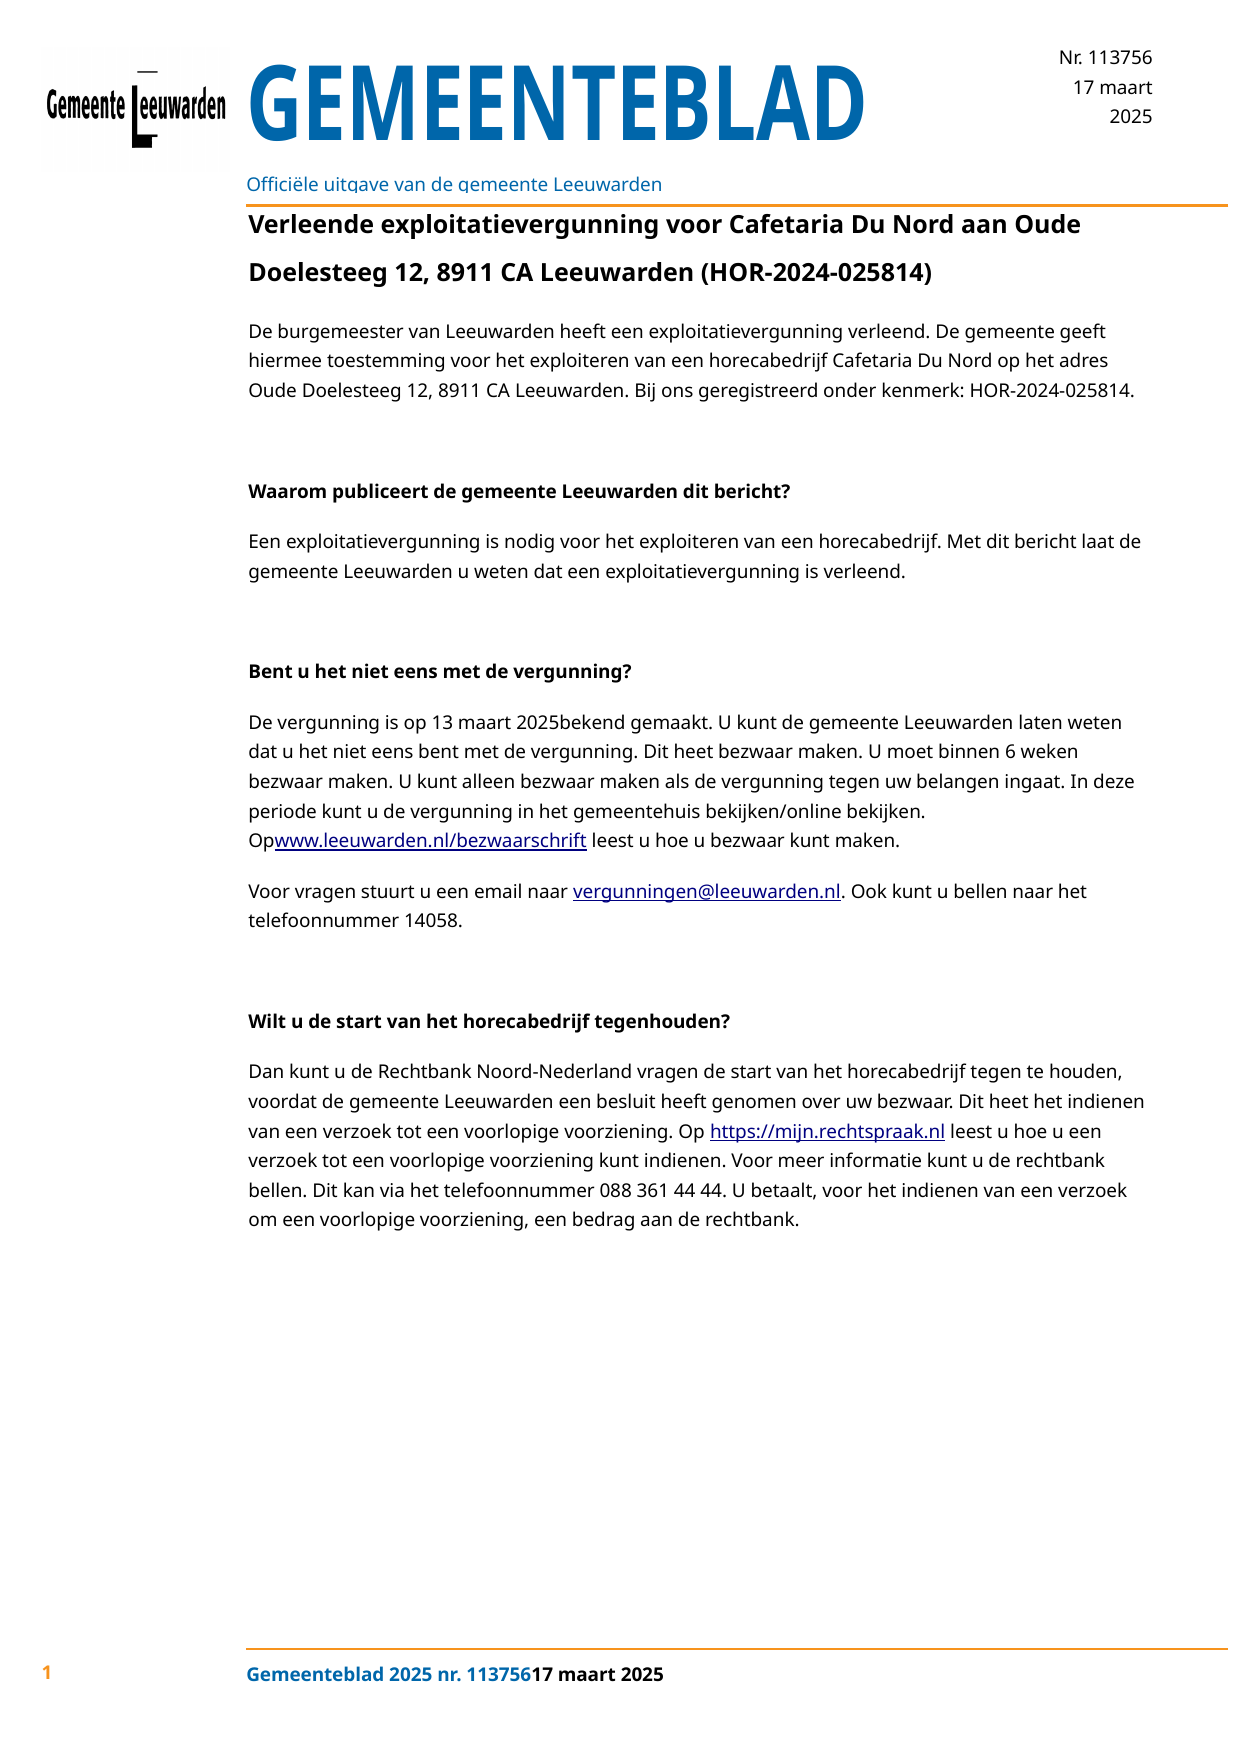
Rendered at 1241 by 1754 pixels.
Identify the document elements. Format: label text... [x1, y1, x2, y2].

text Wilt u de start van het horecabedrijf tegenhouden? [248, 1008, 1152, 1034]
text Dan kunt u de Rechtbank Noord-Nederland vragen de start van het horecabedrijf tegen te houden, voordat de gemeente Leeuwarden een besluit heeft genomen over uw bezwaar. Dit heet het indienen van een verzoek tot een voorlopige voorziening. Op https://mijn.rechtspraak.nl leest u hoe u een verzoek tot een voorlopige voorziening kunt indienen. Voor meer informatie kunt u de rechtbank bellen. Dit kan via het telefoonnummer 088 361 44 44. U betaalt, voor het indienen van een verzoek om een voorlopige voorziening, een bedrag aan de rechtbank. [248, 1059, 1152, 1232]
text Bent u het niet eens met de vergunning? [248, 659, 1152, 684]
text De vergunning is op 13 maart 2025bekend gemaakt. U kunt de gemeente Leeuwarden laten weten dat u het niet eens bent met de vergunning. Dit heet bezwaar maken. U moet binnen 6 weken bezwaar maken. U kunt alleen bezwaar maken als de vergunning tegen uw belangen ingaat. In deze periode kunt u de vergunning in het gemeentehuis bekijken/online bekijken. Opwww.leeuwarden.nl/bezwaarschrift leest u hoe u bezwaar kunt maken. [248, 709, 1152, 853]
text Een exploitatievergunning is nodig voor het exploiteren van een horecabedrijf. Met dit bericht laat de gemeente Leeuwarden u weten dat een exploitatievergunning is verleend. [248, 528, 1152, 584]
text De burgemeester van Leeuwarden heeft een exploitatievergunning verleend. De gemeente geeft hiermee toestemming voor het exploiteren van een horecabedrijf Cafetaria Du Nord op het adres Oude Doelesteeg 12, 8911 CA Leeuwarden. Bij ons geregistreerd onder kenmerk: HOR-2024-025814. [248, 318, 1152, 403]
picture [41, 47, 231, 172]
text Voor vragen stuurt u een email naar vergunningen@leeuwarden.nl. Ook kunt u bellen naar het telefoonnummer 14058. [248, 878, 1152, 933]
text Verleende exploitatievergunning voor Cafetaria Du Nord aan Oude Doelesteeg 12, 8911 CA Leeuwarden (HOR-2024-025814) [248, 207, 1152, 288]
text Waarom publiceert de gemeente Leeuwarden dit bericht? [248, 478, 1152, 504]
